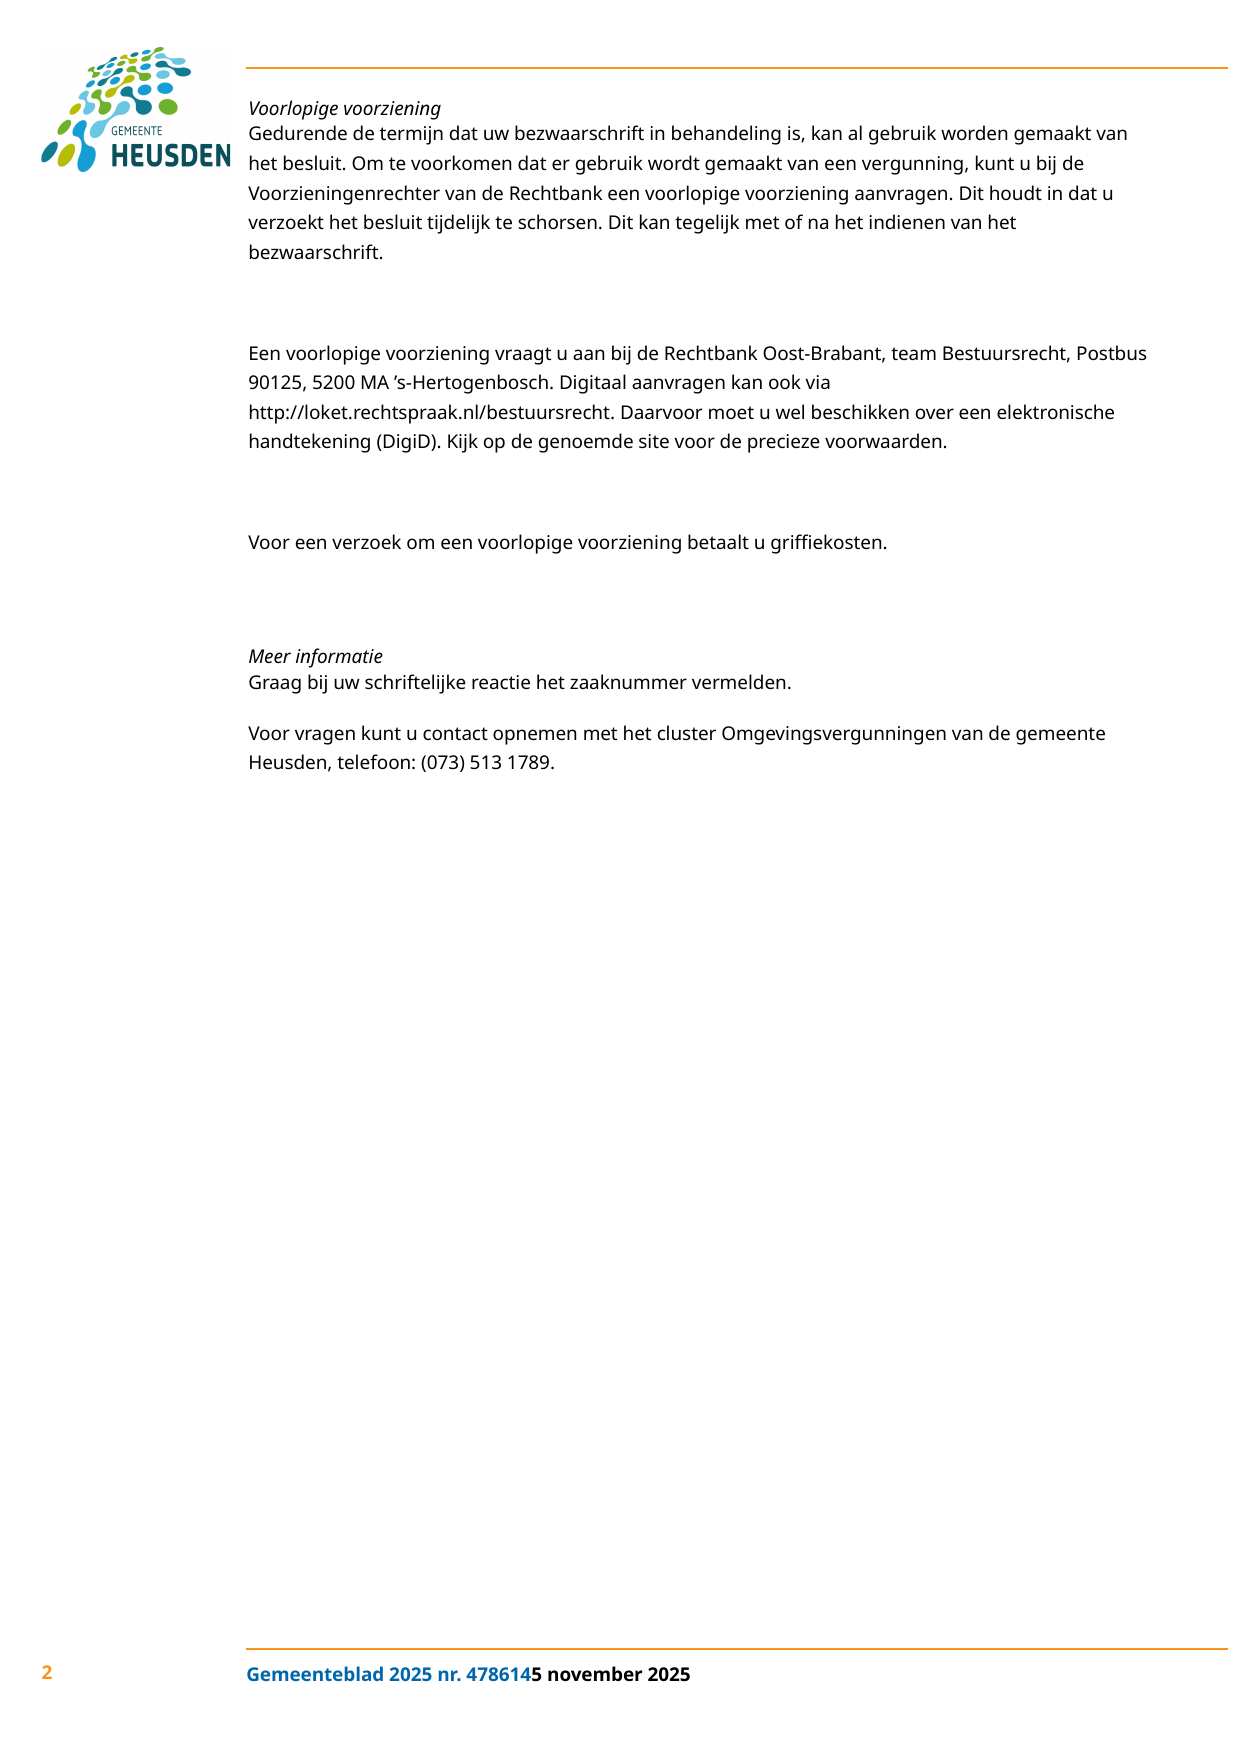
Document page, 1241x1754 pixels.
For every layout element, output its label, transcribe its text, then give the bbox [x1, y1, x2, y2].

text Graag bij uw schriftelijke reactie het zaaknummer vermelden. [248, 669, 1152, 695]
text Voor een verzoek om een voorlopige voorziening betaalt u griffiekosten. [248, 529, 1152, 555]
text Meer informatie [248, 644, 1152, 669]
text Een voorlopige voorziening vraagt u aan bij de Rechtbank Oost-Brabant, team Bestuursrecht, Postbus 90125, 5200 MA ’s-Hertogenbosch. Digitaal aanvragen kan ook via http://loket.rechtspraak.nl/bestuursrecht. Daarvoor moet u wel beschikken over een elektronische handtekening (DigiD). Kijk op de genoemde site voor de precieze voorwaarden. [248, 340, 1152, 454]
text Voorlopige voorziening [248, 95, 1152, 121]
text Gedurende de termijn dat uw bezwaarschrift in behandeling is, kan al gebruik worden gemaakt van het besluit. Om te voorkomen dat er gebruik wordt gemaakt van een vergunning, kunt u bij de Voorzieningenrechter van de Rechtbank een voorlopige voorziening aanvragen. Dit houdt in dat u verzoekt het besluit tijdelijk te schorsen. Dit kan tegelijk met of na het indienen van het bezwaarschrift. [248, 121, 1152, 264]
text Voor vragen kunt u contact opnemen met het cluster Omgevingsvergunningen van de gemeente Heusden, telefoon: (073) 513 1789. [248, 720, 1152, 775]
picture [41, 47, 231, 172]
